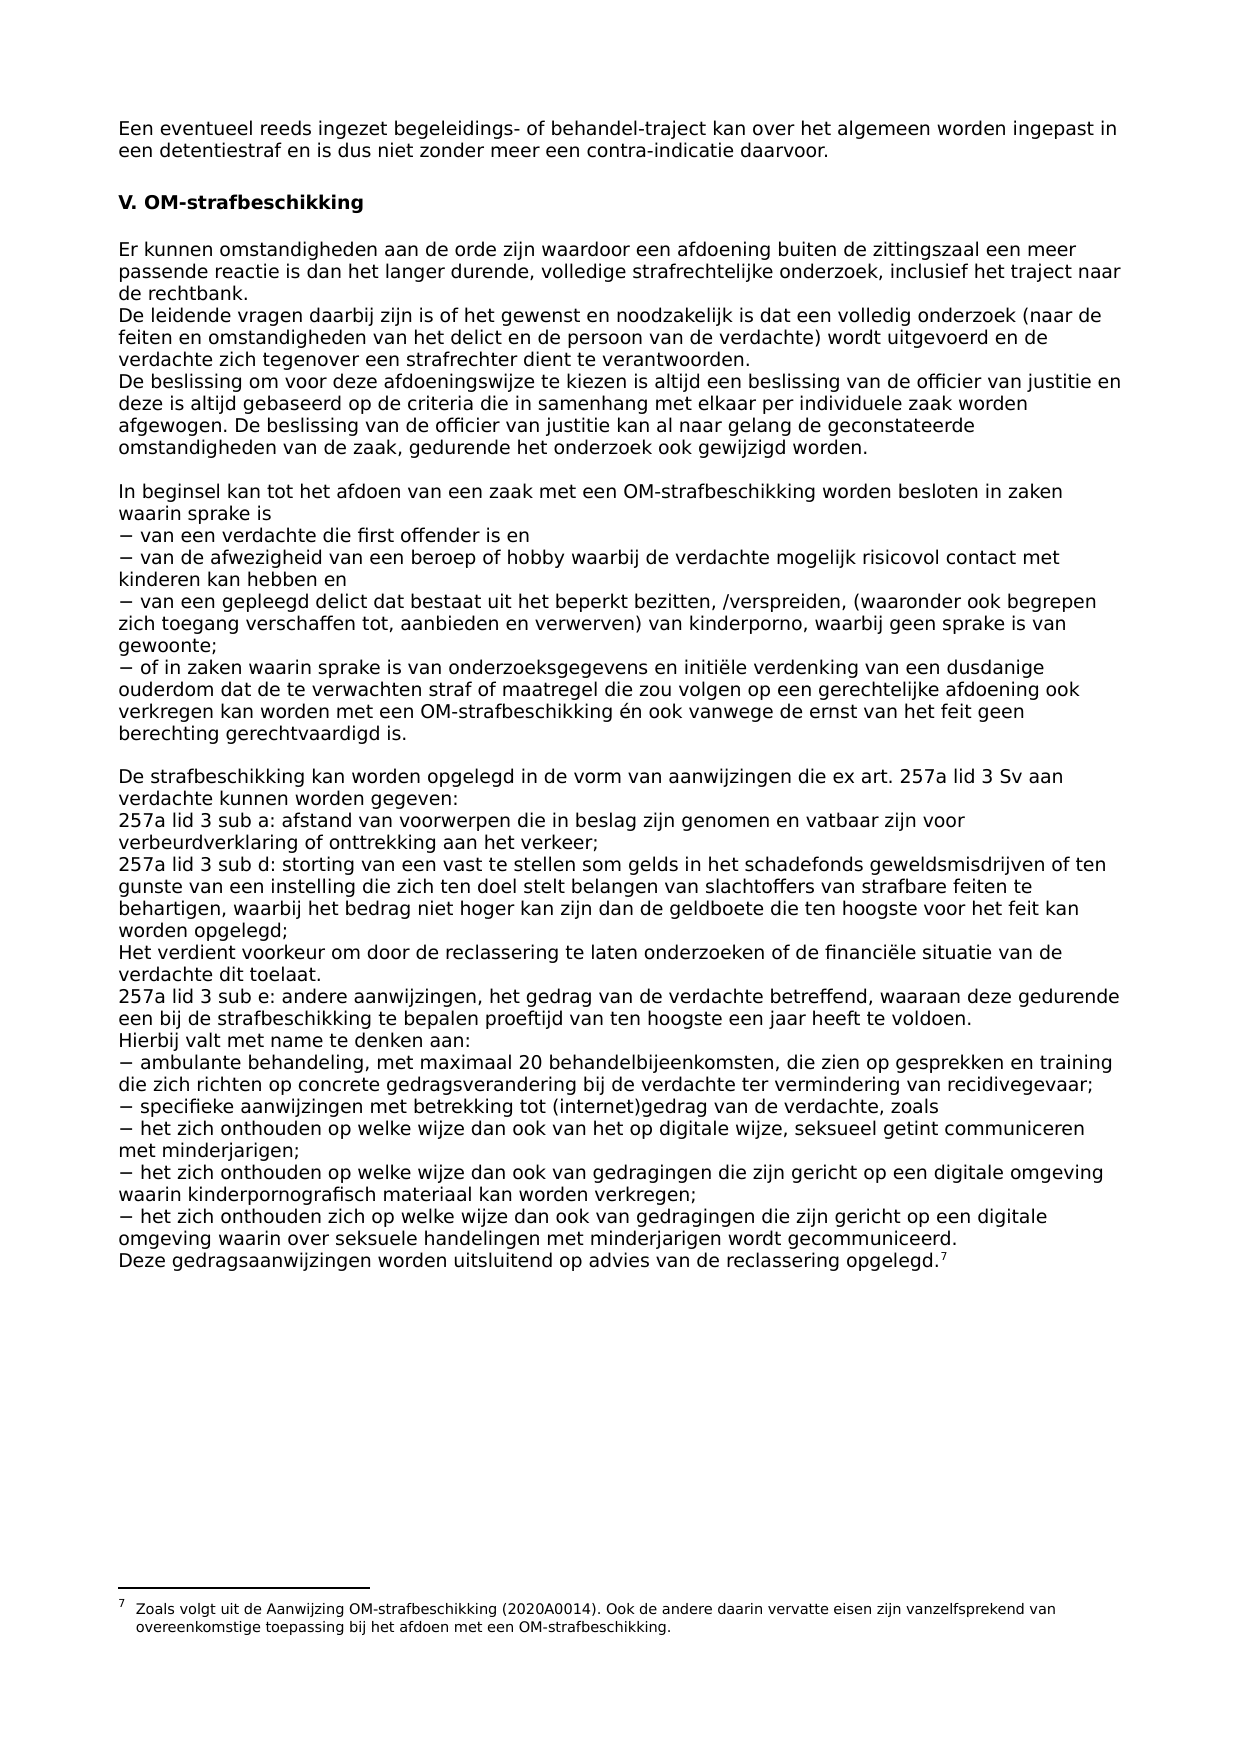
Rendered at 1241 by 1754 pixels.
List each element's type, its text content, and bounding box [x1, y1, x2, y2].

text Een eventueel reeds ingezet begeleidings- of behandel-traject kan over het algemeen worden ingepast in een detentiestraf en is dus niet zonder meer een contra-indicatie daarvoor. [118, 118, 1122, 162]
text De beslissing om voor deze afdoeningswijze te kiezen is altijd een beslissing van de officier van justitie en deze is altijd gebaseerd op de criteria die in samenhang met elkaar per individuele zaak worden afgewogen. De beslissing van de officier van justitie kan al naar gelang de geconstateerde omstandigheden van de zaak, gedurende het onderzoek ook gewijzigd worden. [118, 371, 1122, 459]
text 257a lid 3 sub d: storting van een vast te stellen som gelds in het schadefonds geweldsmisdrijven of ten gunste van een instelling die zich ten doel stelt belangen van slachtoffers van strafbare feiten te behartigen, waarbij het bedrag niet hoger kan zijn dan de geldboete die ten hoogste voor het feit kan worden opgelegd; [118, 854, 1122, 942]
subtitle V. OM-strafbeschikking [118, 192, 1122, 214]
text Er kunnen omstandigheden aan de orde zijn waardoor een afdoening buiten de zittingszaal een meer passende reactie is dan het langer durende, volledige strafrechtelijke onderzoek, inclusief het traject naar de rechtbank. [118, 239, 1122, 305]
text − van de afwezigheid van een beroep of hobby waarbij de verdachte mogelijk risicovol contact met kinderen kan hebben en [118, 547, 1122, 591]
text − ambulante behandeling, met maximaal 20 behandelbijeenkomsten, die zien op gesprekken en training die zich richten op concrete gedragsverandering bij de verdachte ter vermindering van recidivegevaar; [118, 1052, 1122, 1096]
text 257a lid 3 sub e: andere aanwijzingen, het gedrag van de verdachte betreffend, waaraan deze gedurende een bij de strafbeschikking te bepalen proeftijd van ten hoogste een jaar heeft te voldoen. [118, 986, 1122, 1030]
text − van een gepleegd delict dat bestaat uit het beperkt bezitten, /verspreiden, (waaronder ook begrepen zich toegang verschaffen tot, aanbieden en verwerven) van kinderporno, waarbij geen sprake is van gewoonte; [118, 591, 1122, 657]
text Het verdient voorkeur om door de reclassering te laten onderzoeken of de financiële situatie van de verdachte dit toelaat. [118, 942, 1122, 986]
text − het zich onthouden op welke wijze dan ook van het op digitale wijze, seksueel getint communiceren met minderjarigen; [118, 1118, 1122, 1162]
text In beginsel kan tot het afdoen van een zaak met een OM-strafbeschikking worden besloten in zaken waarin sprake is [118, 481, 1122, 525]
text − het zich onthouden zich op welke wijze dan ook van gedragingen die zijn gericht op een digitale omgeving waarin over seksuele handelingen met minderjarigen wordt gecommuniceerd. [118, 1206, 1122, 1250]
text De strafbeschikking kan worden opgelegd in de vorm van aanwijzingen die ex art. 257a lid 3 Sv aan verdachte kunnen worden gegeven: [118, 766, 1122, 810]
text Deze gedragsaanwijzingen worden uitsluitend op advies van de reclassering opgelegd. [118, 1250, 1122, 1272]
text De leidende vragen daarbij zijn is of het gewenst en noodzakelijk is dat een volledig onderzoek (naar de feiten en omstandigheden van het delict en de persoon van de verdachte) wordt uitgevoerd en de verdachte zich tegenover een strafrechter dient te verantwoorden. [118, 305, 1122, 371]
text − of in zaken waarin sprake is van onderzoeksgegevens en initiële verdenking van een dusdanige ouderdom dat de te verwachten straf of maatregel die zou volgen op een gerechtelijke afdoening ook verkregen kan worden met een OM-strafbeschikking én ook vanwege de ernst van het feit geen berechting gerechtvaardigd is. [118, 657, 1122, 744]
text Zoals volgt uit de Aanwijzing OM-strafbeschikking (2020A0014). Ook de andere daarin vervatte eisen zijn vanzelfsprekend van overeenkomstige toepassing bij het afdoen met een OM-strafbeschikking. [118, 1597, 1122, 1636]
text 257a lid 3 sub a: afstand van voorwerpen die in beslag zijn genomen en vatbaar zijn voor verbeurdverklaring of onttrekking aan het verkeer; [118, 810, 1122, 854]
text Hierbij valt met name te denken aan: [118, 1030, 1122, 1052]
text − het zich onthouden op welke wijze dan ook van gedragingen die zijn gericht op een digitale omgeving waarin kinderpornografisch materiaal kan worden verkregen; [118, 1162, 1122, 1206]
text − specifieke aanwijzingen met betrekking tot (internet)gedrag van de verdachte, zoals [118, 1096, 1122, 1118]
text − van een verdachte die first offender is en [118, 525, 1122, 547]
